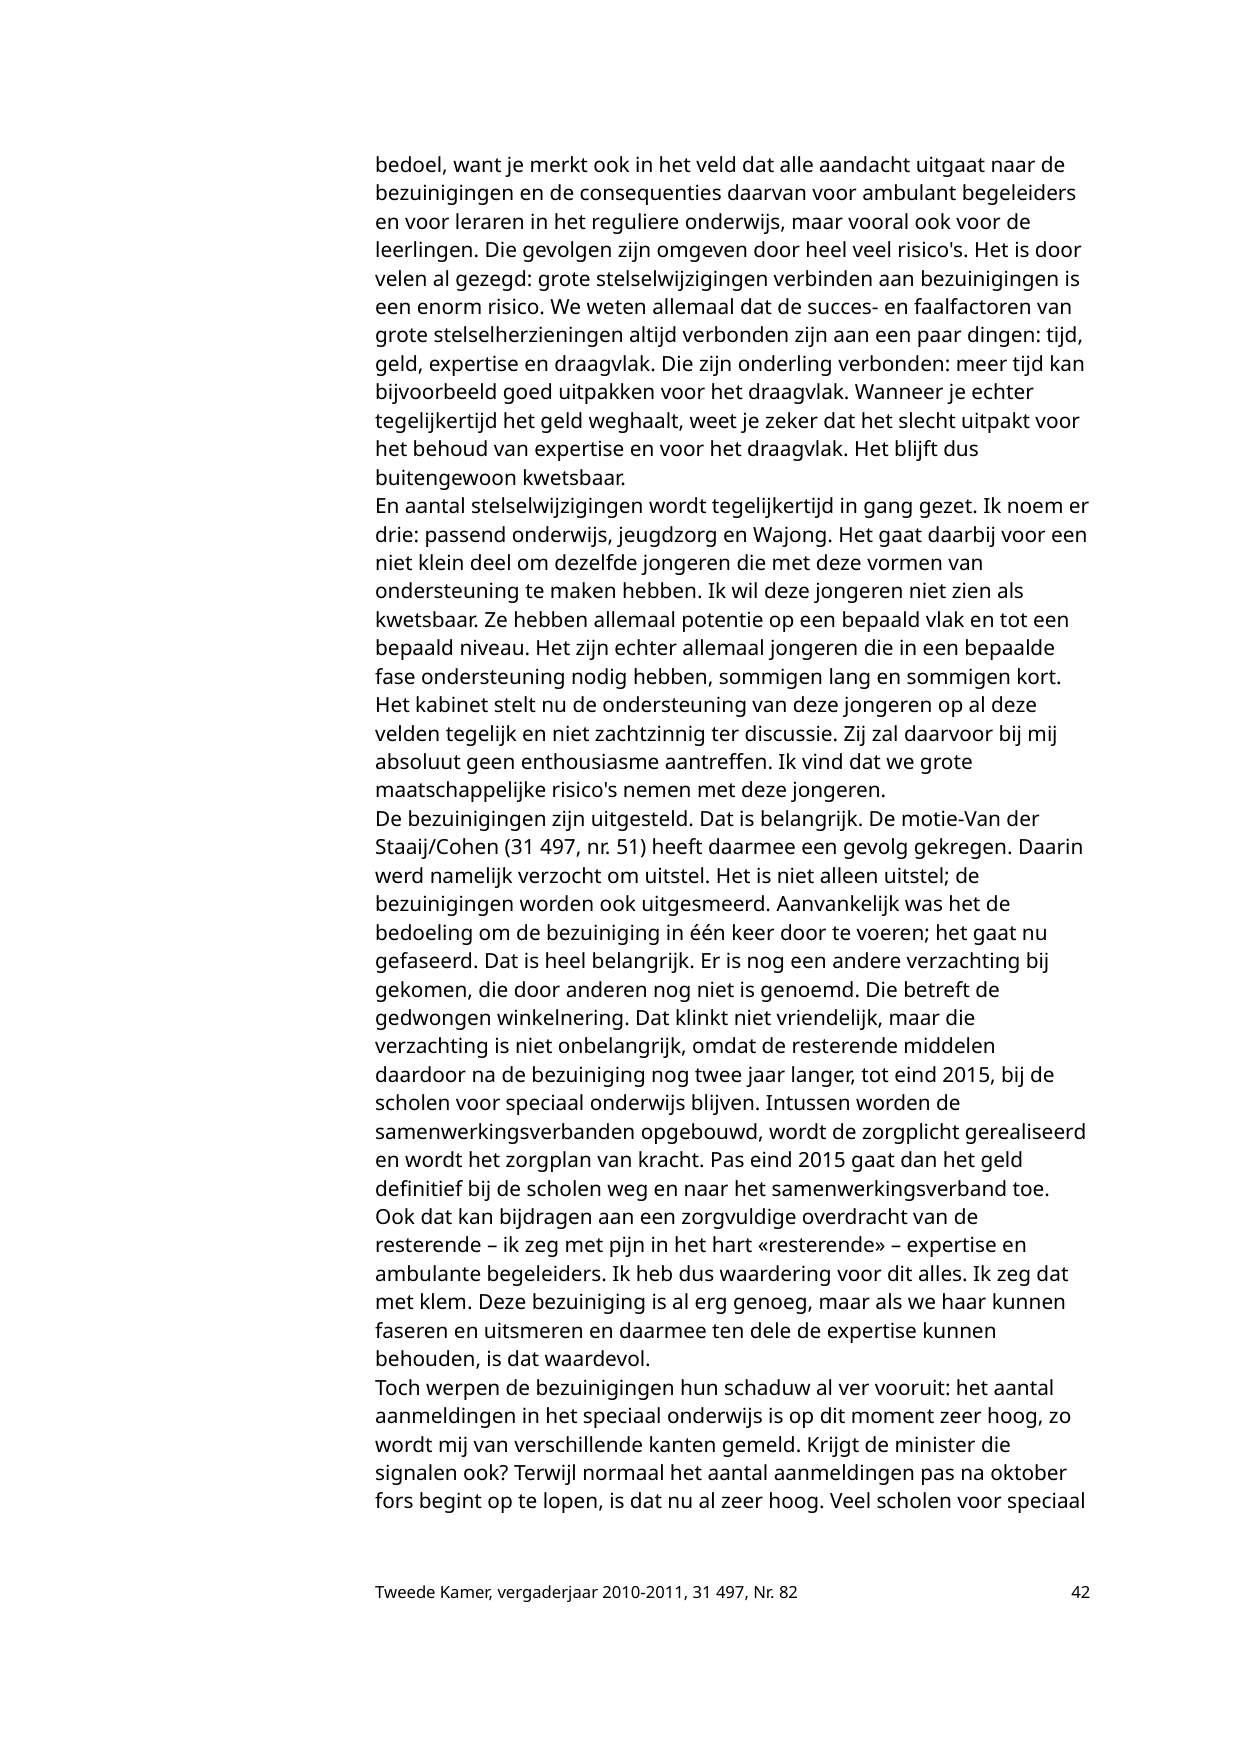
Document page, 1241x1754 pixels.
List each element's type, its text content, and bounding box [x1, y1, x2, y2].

text En aantal stelselwijzigingen wordt tegelijkertijd in gang gezet. Ik noem er drie: passend onderwijs, jeugdzorg en Wajong. Het gaat daarbij voor een niet klein deel om dezelfde jongeren die met deze vormen van ondersteuning te maken hebben. Ik wil deze jongeren niet zien als kwetsbaar. Ze hebben allemaal potentie op een bepaald vlak en tot een bepaald niveau. Het zijn echter allemaal jongeren die in een bepaalde fase ondersteuning nodig hebben, sommigen lang en sommigen kort. Het kabinet stelt nu de ondersteuning van deze jongeren op al deze velden tegelijk en niet zachtzinnig ter discussie. Zij zal daarvoor bij mij absoluut geen enthousiasme aantreffen. Ik vind dat we grote maatschappelijke risico's nemen met deze jongeren. [375, 491, 1090, 804]
text De bezuinigingen zijn uitgesteld. Dat is belangrijk. De motie-Van der Staaij/Cohen (31 497, nr. 51) heeft daarmee een gevolg gekregen. Daarin werd namelijk verzocht om uitstel. Het is niet alleen uitstel; de bezuinigingen worden ook uitgesmeerd. Aanvankelijk was het de bedoeling om de bezuiniging in één keer door te voeren; het gaat nu gefaseerd. Dat is heel belangrijk. Er is nog een andere verzachting bij gekomen, die door anderen nog niet is genoemd. Die betreft de gedwongen winkelnering. Dat klinkt niet vriendelijk, maar die verzachting is niet onbelangrijk, omdat de resterende middelen daardoor na de bezuiniging nog twee jaar langer, tot eind 2015, bij de scholen voor speciaal onderwijs blijven. Intussen worden de samenwerkingsverbanden opgebouwd, wordt de zorgplicht gerealiseerd en wordt het zorgplan van kracht. Pas eind 2015 gaat dan het geld definitief bij de scholen weg en naar het samenwerkingsverband toe. Ook dat kan bijdragen aan een zorgvuldige overdracht van de resterende – ik zeg met pijn in het hart «resterende» – expertise en ambulante begeleiders. Ik heb dus waardering voor dit alles. Ik zeg dat met klem. Deze bezuiniging is al erg genoeg, maar als we haar kunnen faseren en uitsmeren en daarmee ten dele de expertise kunnen behouden, is dat waardevol. [375, 804, 1090, 1373]
text bedoel, want je merkt ook in het veld dat alle aandacht uitgaat naar de bezuinigingen en de consequenties daarvan voor ambulant begeleiders en voor leraren in het reguliere onderwijs, maar vooral ook voor de leerlingen. Die gevolgen zijn omgeven door heel veel risico's. Het is door velen al gezegd: grote stelselwijzigingen verbinden aan bezuinigingen is een enorm risico. We weten allemaal dat de succes- en faalfactoren van grote stelselherzieningen altijd verbonden zijn aan een paar dingen: tijd, geld, expertise en draagvlak. Die zijn onderling verbonden: meer tijd kan bijvoorbeeld goed uitpakken voor het draagvlak. Wanneer je echter tegelijkertijd het geld weghaalt, weet je zeker dat het slecht uitpakt voor het behoud van expertise en voor het draagvlak. Het blijft dus buitengewoon kwetsbaar. [375, 150, 1090, 491]
text Toch werpen de bezuinigingen hun schaduw al ver vooruit: het aantal aanmeldingen in het speciaal onderwijs is op dit moment zeer hoog, zo wordt mij van verschillende kanten gemeld. Krijgt de minister die signalen ook? Terwijl normaal het aantal aanmeldingen pas na oktober fors begint op te lopen, is dat nu al zeer hoog. Veel scholen voor speciaal [375, 1373, 1090, 1515]
